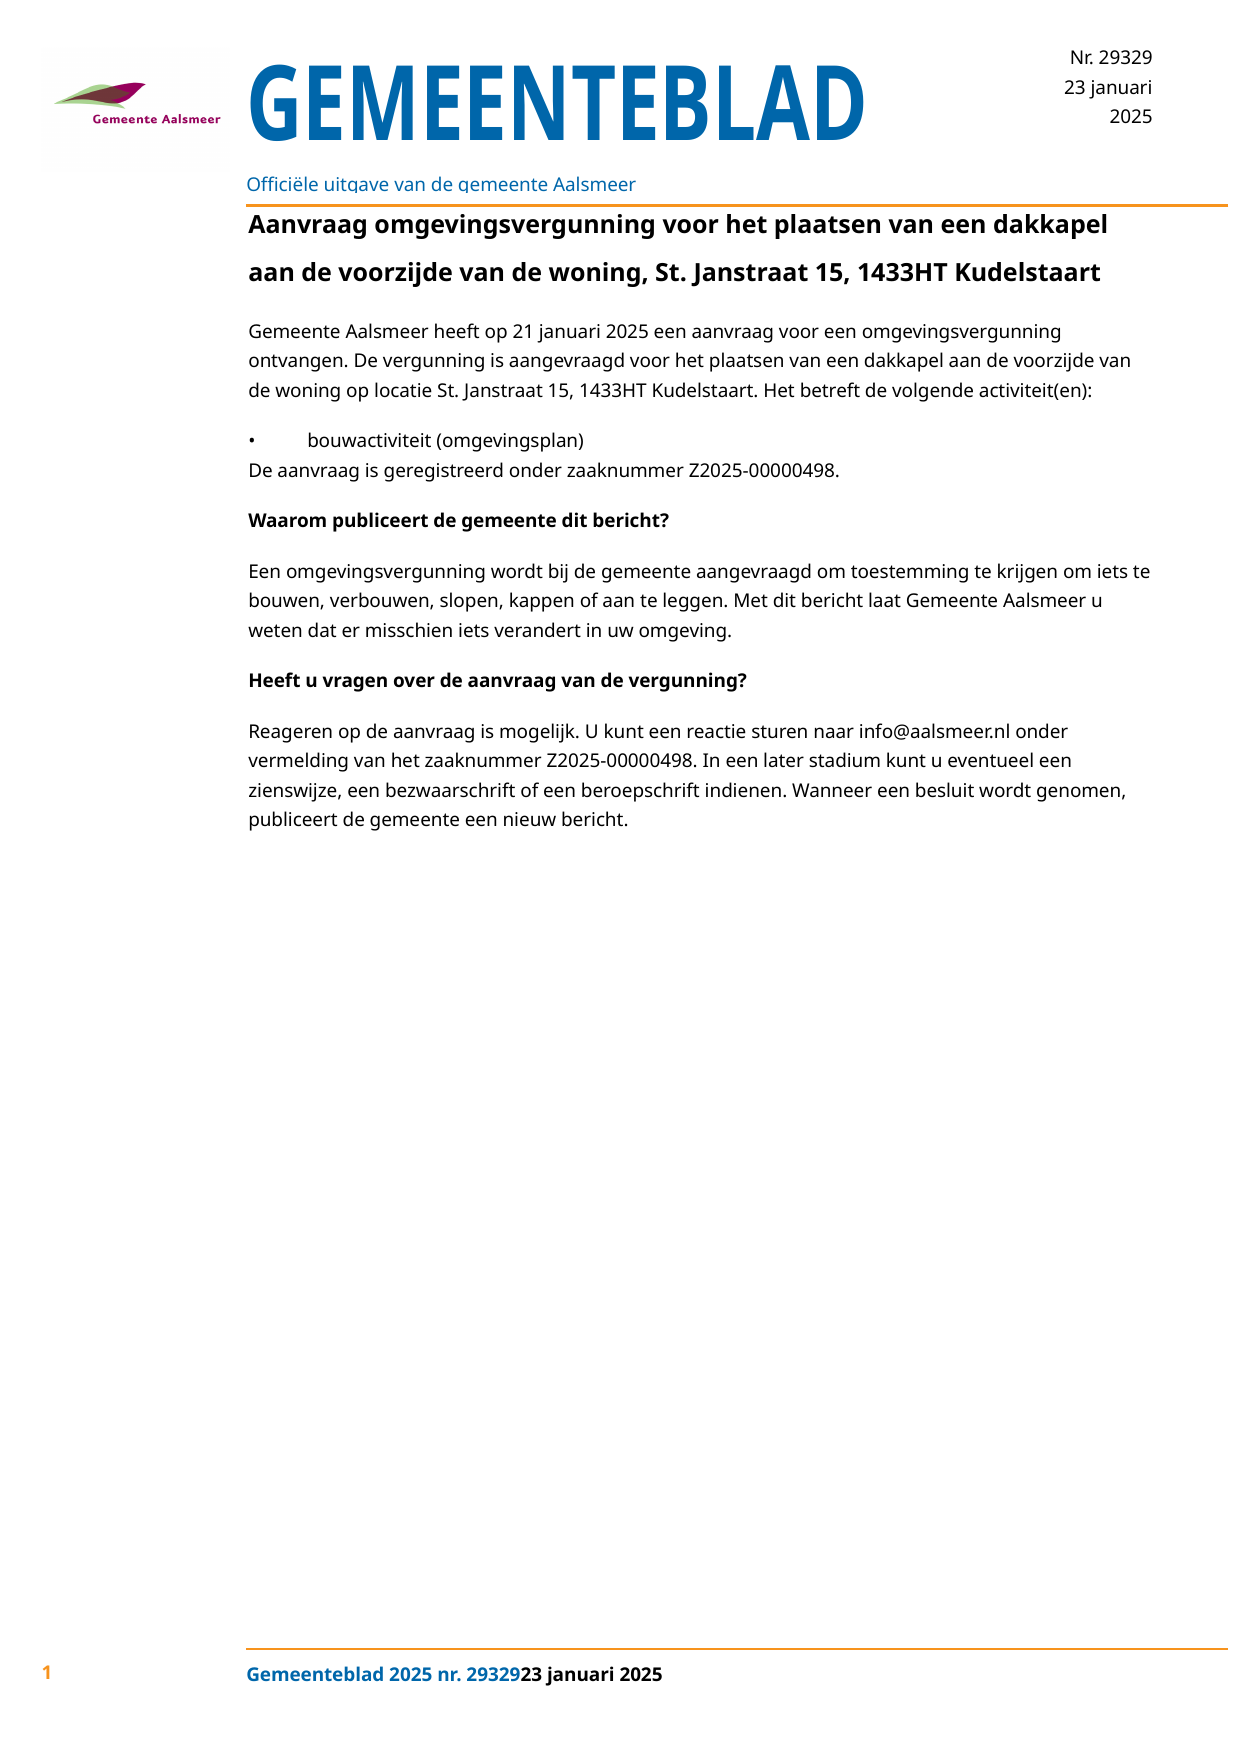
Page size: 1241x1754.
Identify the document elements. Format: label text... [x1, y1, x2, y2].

list bouwactiviteit (omgevingsplan) [248, 427, 1152, 453]
picture [41, 47, 231, 172]
text Gemeente Aalsmeer heeft op 21 januari 2025 een aanvraag voor een omgevingsvergunning ontvangen. De vergunning is aangevraagd voor het plaatsen van een dakkapel aan de voorzijde van de woning op locatie St. Janstraat 15, 1433HT Kudelstaart. Het betreft de volgende activiteit(en): [248, 318, 1152, 403]
text De aanvraag is geregistreerd onder zaaknummer Z2025-00000498. [248, 457, 1152, 483]
text Een omgevingsvergunning wordt bij de gemeente aangevraagd om toestemming te krijgen om iets te bouwen, verbouwen, slopen, kappen of aan te leggen. Met dit bericht laat Gemeente Aalsmeer u weten dat er misschien iets verandert in uw omgeving. [248, 558, 1152, 643]
text Heeft u vragen over de aanvraag van de vergunning? [248, 667, 1152, 693]
text Waarom publiceert de gemeente dit bericht? [248, 507, 1152, 533]
text Aanvraag omgevingsvergunning voor het plaatsen van een dakkapel aan de voorzijde van de woning, St. Janstraat 15, 1433HT Kudelstaart [248, 207, 1152, 288]
text Reageren op de aanvraag is mogelijk. U kunt een reactie sturen naar info@aalsmeer.nl onder vermelding van het zaaknummer Z2025-00000498. In een later stadium kunt u eventueel een zienswijze, een bezwaarschrift of een beroepschrift indienen. Wanneer een besluit wordt genomen, publiceert de gemeente een nieuw bericht. [248, 718, 1152, 832]
